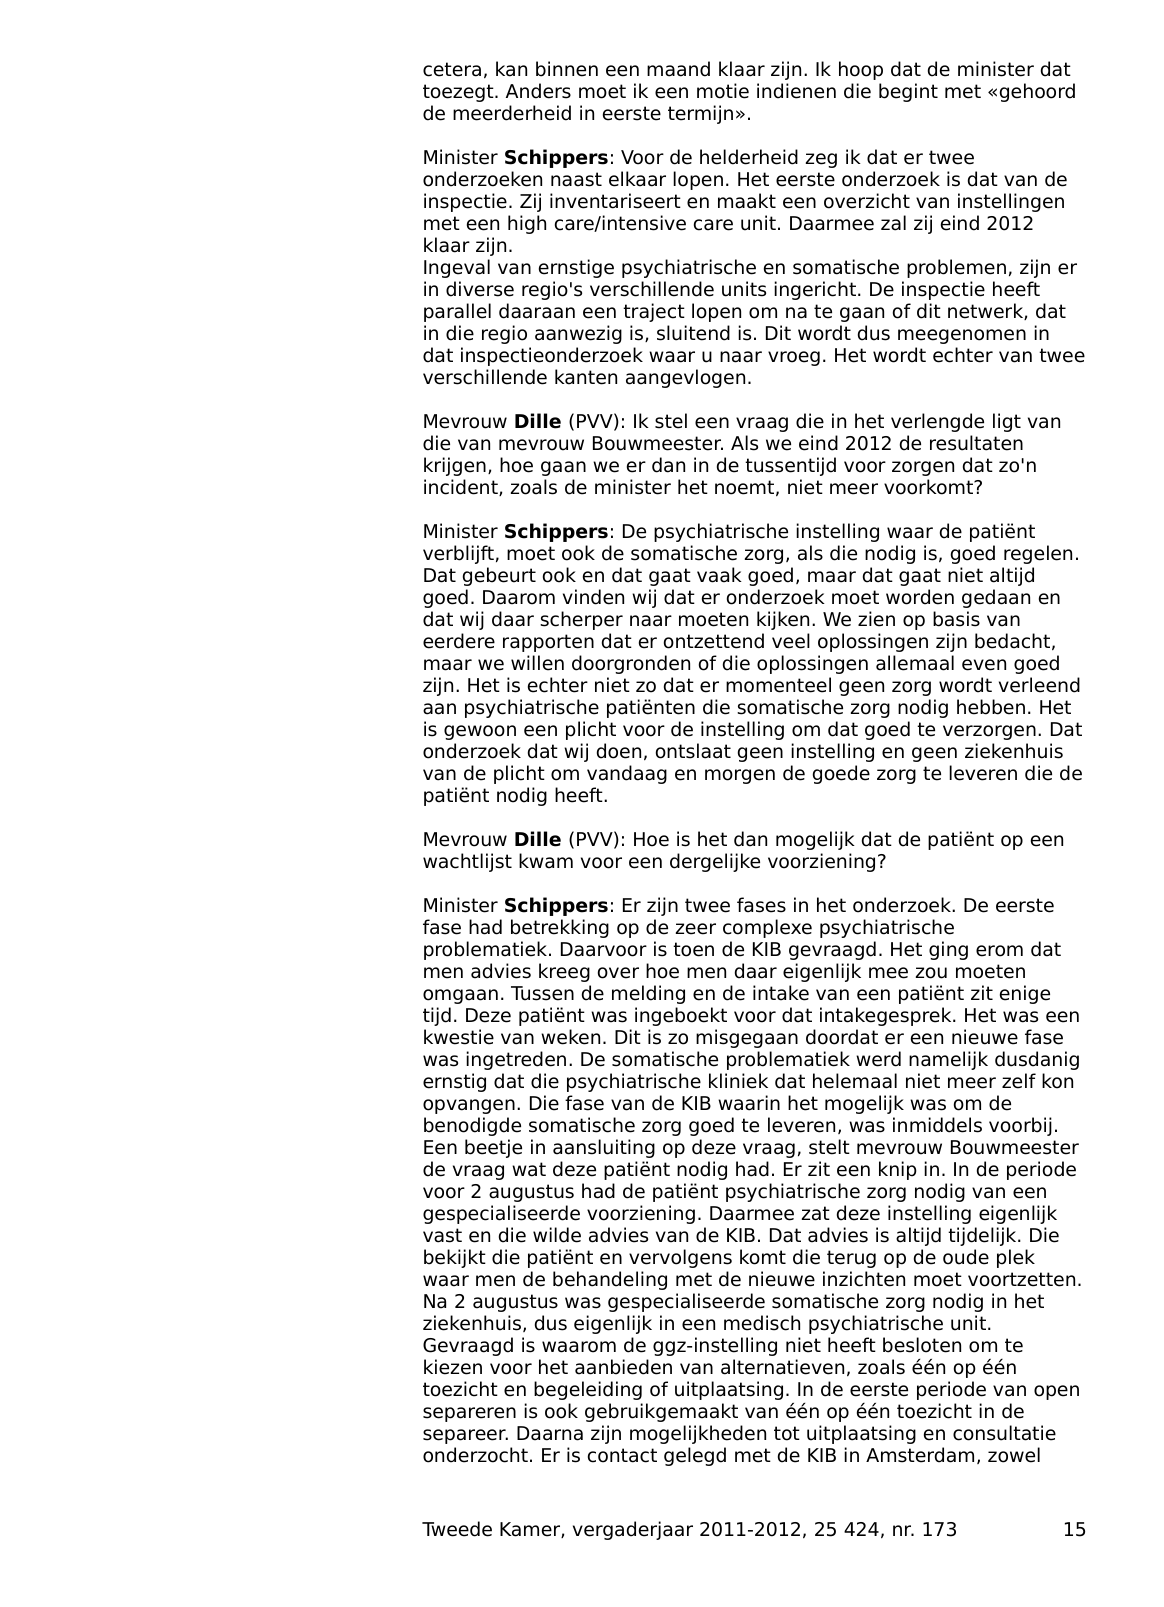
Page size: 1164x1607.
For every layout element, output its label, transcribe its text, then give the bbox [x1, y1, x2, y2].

text cetera, kan binnen een maand klaar zijn. Ik hoop dat de minister dat toezegt. Anders moet ik een motie indienen die begint met «gehoord de meerderheid in eerste termijn». [422, 59, 1087, 125]
text Minister Schippers: Er zijn twee fases in het onderzoek. De eerste fase had betrekking op de zeer complexe psychiatrische problematiek. Daarvoor is toen de KIB gevraagd. Het ging erom dat men advies kreeg over hoe men daar eigenlijk mee zou moeten omgaan. Tussen de melding en de intake van een patiënt zit enige tijd. Deze patiënt was ingeboekt voor dat intakegesprek. Het was een kwestie van weken. Dit is zo misgegaan doordat er een nieuwe fase was ingetreden. De somatische problematiek werd namelijk dusdanig ernstig dat die psychiatrische kliniek dat helemaal niet meer zelf kon opvangen. Die fase van de KIB waarin het mogelijk was om de benodigde somatische zorg goed te leveren, was inmiddels voorbij. [422, 895, 1087, 1137]
text Gevraagd is waarom de ggz-instelling niet heeft besloten om te kiezen voor het aanbieden van alternatieven, zoals één op één toezicht en begeleiding of uitplaatsing. In de eerste periode van open separeren is ook gebruikgemaakt van één op één toezicht in de separeer. Daarna zijn mogelijkheden tot uitplaatsing en consultatie onderzocht. Er is contact gelegd met de KIB in Amsterdam, zowel [422, 1335, 1087, 1467]
text Minister Schippers: De psychiatrische instelling waar de patiënt verblijft, moet ook de somatische zorg, als die nodig is, goed regelen. Dat gebeurt ook en dat gaat vaak goed, maar dat gaat niet altijd goed. Daarom vinden wij dat er onderzoek moet worden gedaan en dat wij daar scherper naar moeten kijken. We zien op basis van eerdere rapporten dat er ontzettend veel oplossingen zijn bedacht, maar we willen doorgronden of die oplossingen allemaal even goed zijn. Het is echter niet zo dat er momenteel geen zorg wordt verleend aan psychiatrische patiënten die somatische zorg nodig hebben. Het is gewoon een plicht voor de instelling om dat goed te verzorgen. Dat onderzoek dat wij doen, ontslaat geen instelling en geen ziekenhuis van de plicht om vandaag en morgen de goede zorg te leveren die de patiënt nodig heeft. [422, 521, 1087, 807]
text Ingeval van ernstige psychiatrische en somatische problemen, zijn er in diverse regio's verschillende units ingericht. De inspectie heeft parallel daaraan een traject lopen om na te gaan of dit netwerk, dat in die regio aanwezig is, sluitend is. Dit wordt dus meegenomen in dat inspectieonderzoek waar u naar vroeg. Het wordt echter van twee verschillende kanten aangevlogen. [422, 257, 1087, 389]
text Mevrouw Dille (PVV): Hoe is het dan mogelijk dat de patiënt op een wachtlijst kwam voor een dergelijke voorziening? [422, 829, 1087, 873]
text Minister Schippers: Voor de helderheid zeg ik dat er twee onderzoeken naast elkaar lopen. Het eerste onderzoek is dat van de inspectie. Zij inventariseert en maakt een overzicht van instellingen met een high care/intensive care unit. Daarmee zal zij eind 2012 klaar zijn. [422, 147, 1087, 257]
text Mevrouw Dille (PVV): Ik stel een vraag die in het verlengde ligt van die van mevrouw Bouwmeester. Als we eind 2012 de resultaten krijgen, hoe gaan we er dan in de tussentijd voor zorgen dat zo'n incident, zoals de minister het noemt, niet meer voorkomt? [422, 411, 1087, 499]
text Een beetje in aansluiting op deze vraag, stelt mevrouw Bouwmeester de vraag wat deze patiënt nodig had. Er zit een knip in. In de periode voor 2 augustus had de patiënt psychiatrische zorg nodig van een gespecialiseerde voorziening. Daarmee zat deze instelling eigenlijk vast en die wilde advies van de KIB. Dat advies is altijd tijdelijk. Die bekijkt die patiënt en vervolgens komt die terug op de oude plek waar men de behandeling met de nieuwe inzichten moet voortzetten. Na 2 augustus was gespecialiseerde somatische zorg nodig in het ziekenhuis, dus eigenlijk in een medisch psychiatrische unit. [422, 1137, 1087, 1335]
